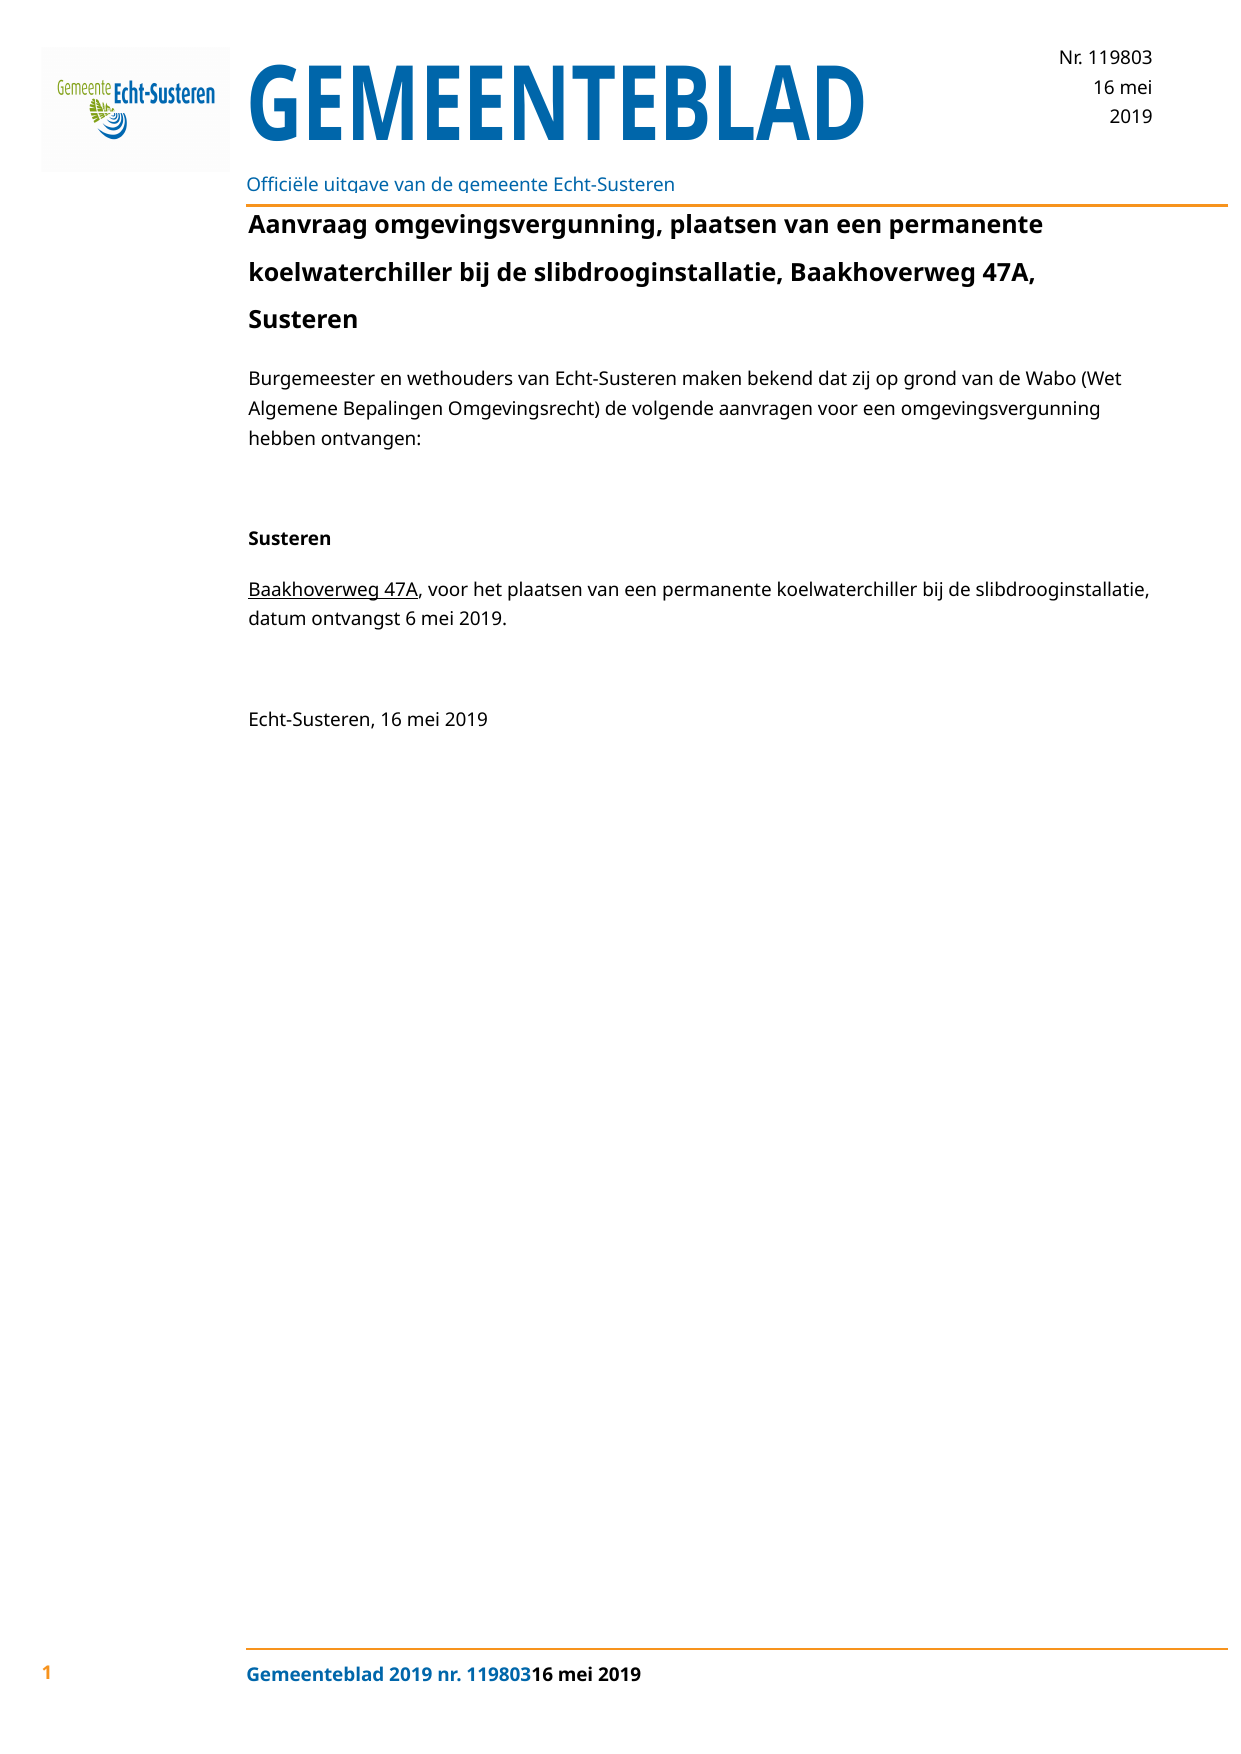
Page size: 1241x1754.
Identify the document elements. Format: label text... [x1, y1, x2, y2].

text Burgemeester en wethouders van Echt-Susteren maken bekend dat zij op grond van de Wabo (Wet Algemene Bepalingen Omgevingsrecht) de volgende aanvragen voor een omgevingsvergunning hebben ontvangen: [248, 366, 1152, 450]
text Echt-Susteren, 16 mei 2019 [248, 706, 1152, 732]
text Baakhoverweg 47A, voor het plaatsen van een permanente koelwaterchiller bij de slibdrooginstallatie, datum ontvangst 6 mei 2019. [248, 576, 1152, 631]
text Aanvraag omgevingsvergunning, plaatsen van een permanente koelwaterchiller bij de slibdrooginstallatie, Baakhoverweg 47A, Susteren [248, 207, 1152, 336]
text Susteren [248, 526, 1152, 551]
picture [41, 47, 231, 172]
